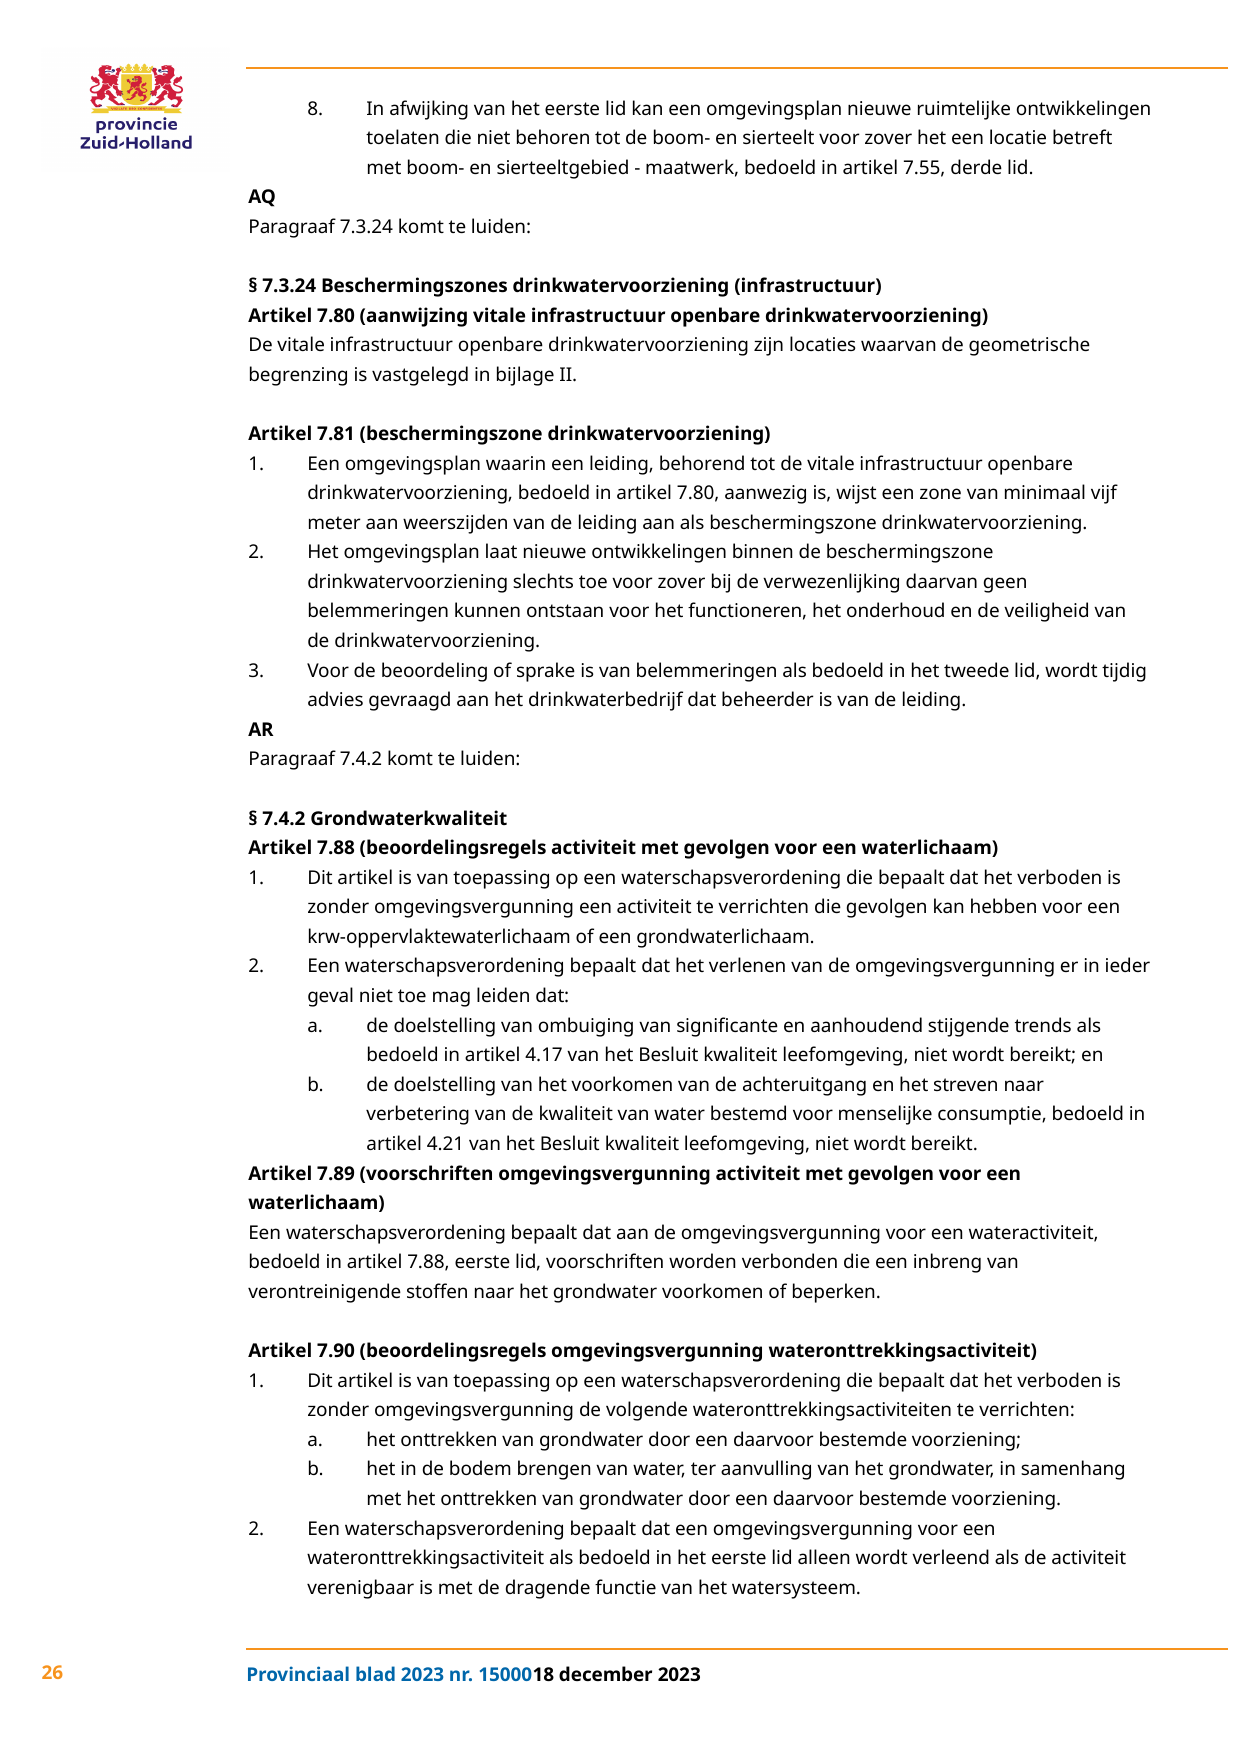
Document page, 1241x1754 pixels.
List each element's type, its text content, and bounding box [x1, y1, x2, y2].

list Voor de beoordeling of sprake is van belemmeringen als bedoeld in het tweede lid, wordt tijdig advies gevraagd aan het drinkwaterbedrijf dat beheerder is van de leiding. [248, 657, 1152, 712]
list Dit artikel is van toepassing op een waterschapsverordening die bepaalt dat het verboden is zonder omgevingsvergunning een activiteit te verrichten die gevolgen kan hebben voor een krw-oppervlaktewaterlichaam of een grondwaterlichaam. [248, 864, 1152, 949]
list Een waterschapsverordening bepaalt dat een omgevingsvergunning voor een wateronttrekkingsactiviteit als bedoeld in het eerste lid alleen wordt verleend als de activiteit verenigbaar is met de dragende functie van het watersysteem. [248, 1515, 1152, 1600]
text Artikel 7.81 (beschermingszone drinkwatervoorziening) [248, 420, 1152, 446]
list de doelstelling van ombuiging van significante en aanhoudend stijgende trends als bedoeld in artikel 4.17 van het Besluit kwaliteit leefomgeving, niet wordt bereikt; en [307, 1012, 1152, 1067]
text De vitale infrastructuur openbare drinkwatervoorziening zijn locaties waarvan de geometrische begrenzing is vastgelegd in bijlage II. [248, 331, 1152, 387]
list het onttrekken van grondwater door een daarvoor bestemde voorziening; [307, 1426, 1152, 1452]
text Artikel 7.89 (voorschriften omgevingsvergunning activiteit met gevolgen voor een waterlichaam) [248, 1160, 1152, 1215]
list Het omgevingsplan laat nieuwe ontwikkelingen binnen de beschermingszone drinkwatervoorziening slechts toe voor zover bij de verwezenlijking daarvan geen belemmeringen kunnen ontstaan voor het functioneren, het onderhoud en de veiligheid van de drinkwatervoorziening. [248, 538, 1152, 653]
list Dit artikel is van toepassing op een waterschapsverordening die bepaalt dat het verboden is zonder omgevingsvergunning de volgende wateronttrekkingsactiviteiten te verrichten: [248, 1367, 1152, 1422]
text § 7.4.2 Grondwaterkwaliteit [248, 805, 1152, 831]
list de doelstelling van het voorkomen van de achteruitgang en het streven naar verbetering van de kwaliteit van water bestemd voor menselijke consumptie, bedoeld in artikel 4.21 van het Besluit kwaliteit leefomgeving, niet wordt bereikt. [307, 1071, 1152, 1156]
list het in de bodem brengen van water, ter aanvulling van het grondwater, in samenhang met het onttrekken van grondwater door een daarvoor bestemde voorziening. [307, 1456, 1152, 1511]
list In afwijking van het eerste lid kan een omgevingsplan nieuwe ruimtelijke ontwikkelingen toelaten die niet behoren tot de boom- en sierteelt voor zover het een locatie betreft met boom- en sierteeltgebied - maatwerk, bedoeld in artikel 7.55, derde lid. [307, 95, 1152, 180]
text Paragraaf 7.3.24 komt te luiden: [248, 213, 1152, 239]
text § 7.3.24 Beschermingszones drinkwatervoorziening (infrastructuur) [248, 272, 1152, 298]
text AR [248, 716, 1152, 742]
text Artikel 7.90 (beoordelingsregels omgevingsvergunning wateronttrekkingsactiviteit) [248, 1337, 1152, 1363]
text Artikel 7.88 (beoordelingsregels activiteit met gevolgen voor een waterlichaam) [248, 834, 1152, 860]
picture [41, 47, 231, 172]
list Een waterschapsverordening bepaalt dat het verlenen van de omgevingsvergunning er in ieder geval niet toe mag leiden dat: [248, 953, 1152, 1008]
text AQ [248, 183, 1152, 209]
text Artikel 7.80 (aanwijzing vitale infrastructuur openbare drinkwatervoorziening) [248, 302, 1152, 328]
text Paragraaf 7.4.2 komt te luiden: [248, 746, 1152, 771]
list Een omgevingsplan waarin een leiding, behorend tot de vitale infrastructuur openbare drinkwatervoorziening, bedoeld in artikel 7.80, aanwezig is, wijst een zone van minimaal vijf meter aan weerszijden van de leiding aan als beschermingszone drinkwatervoorziening. [248, 450, 1152, 535]
text Een waterschapsverordening bepaalt dat aan de omgevingsvergunning voor een wateractiviteit, bedoeld in artikel 7.88, eerste lid, voorschriften worden verbonden die een inbreng van verontreinigende stoffen naar het grondwater voorkomen of beperken. [248, 1219, 1152, 1304]
